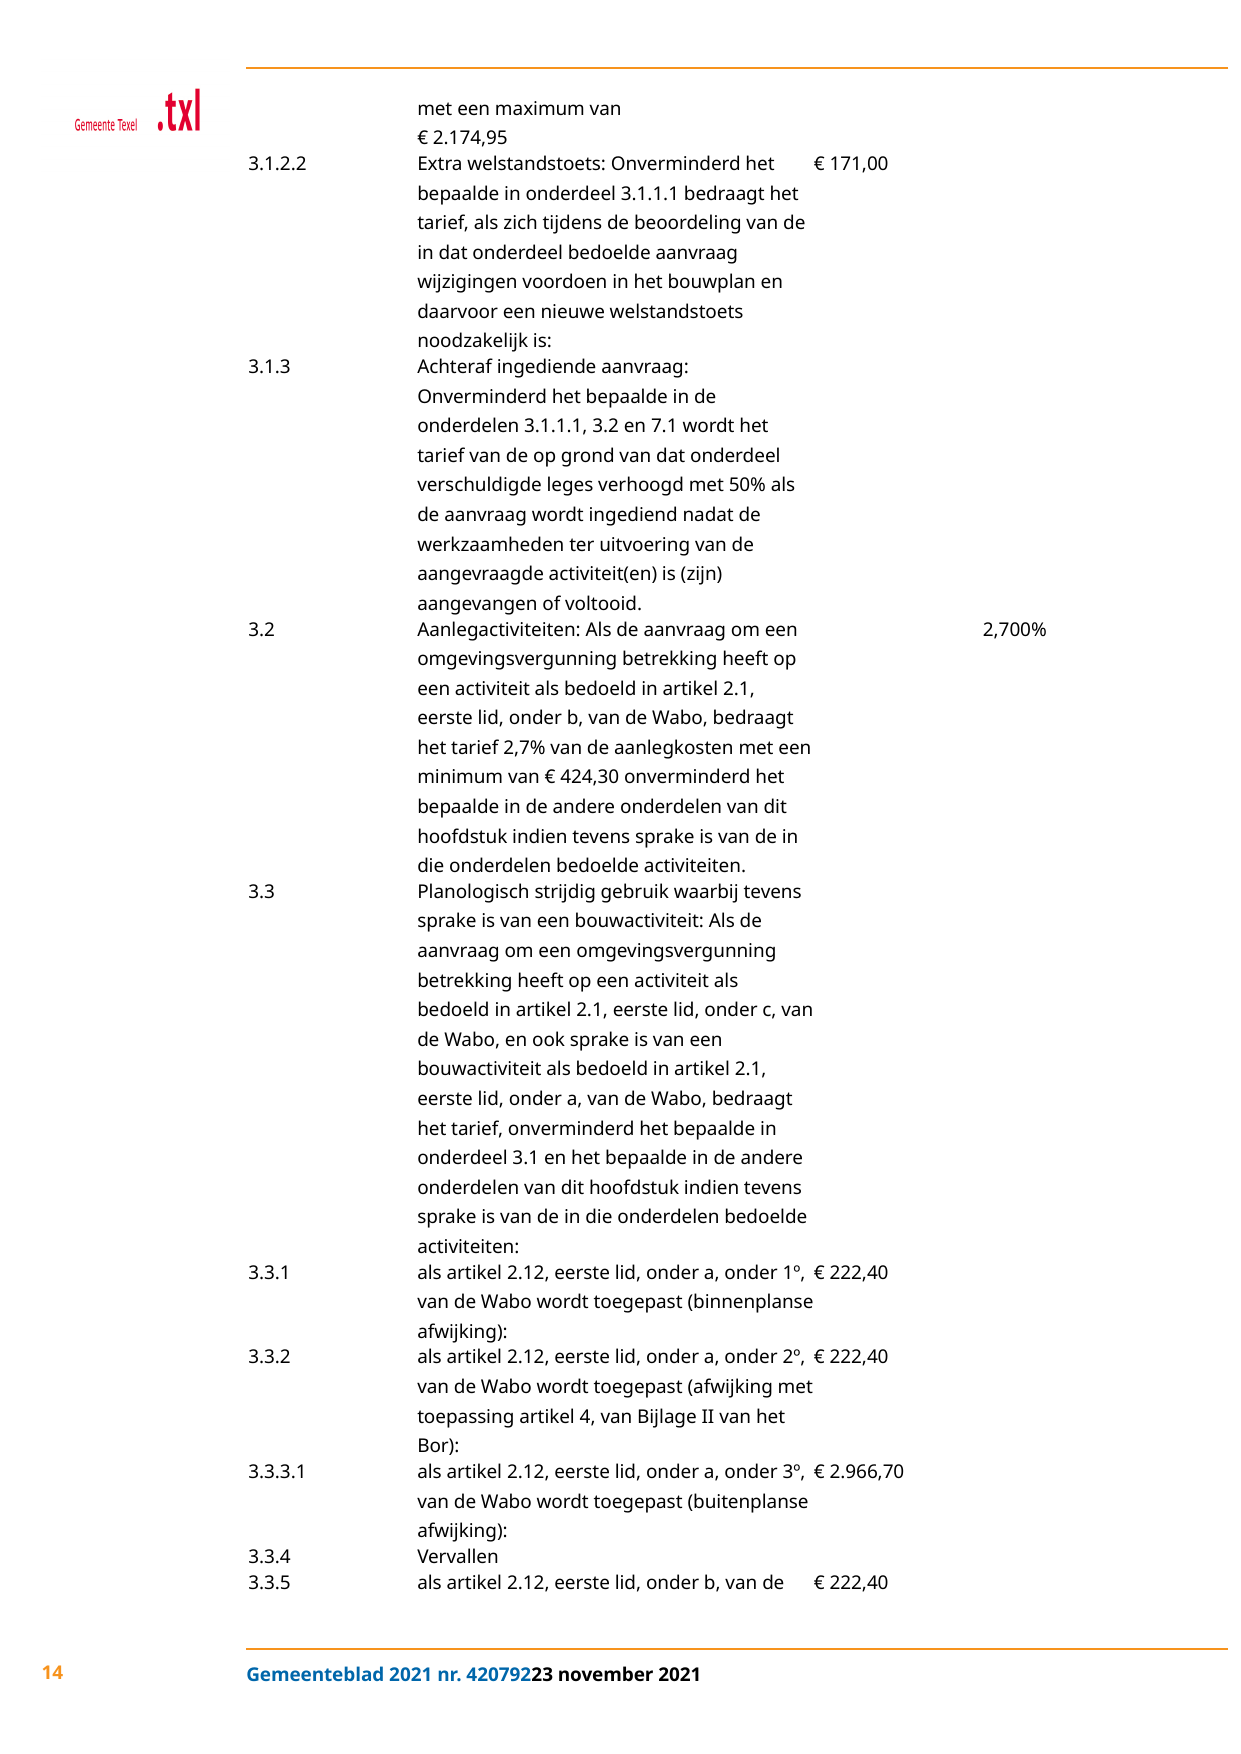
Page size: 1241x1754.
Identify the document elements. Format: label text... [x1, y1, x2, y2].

table_cell 3.1.3 [248, 353, 417, 616]
table_cell [814, 616, 983, 878]
table_cell [814, 95, 983, 150]
table_cell € 222,40 [814, 1569, 983, 1594]
table_cell als artikel 2.12, eerste lid, onder a, onder 1º, van de Wabo wordt toegepast (binnenplanse afwijking): [417, 1259, 814, 1344]
table_cell Vervallen [417, 1543, 814, 1569]
table_cell als artikel 2.12, eerste lid, onder a, onder 3º, van de Wabo wordt toegepast (buitenplanse afwijking): [417, 1458, 814, 1543]
table_cell [983, 1543, 1152, 1569]
table_cell € 171,00 [814, 150, 983, 353]
table_cell 3.2 [248, 616, 417, 878]
table_cell € 222,40 [814, 1259, 983, 1344]
table_cell 2,700% [983, 616, 1152, 878]
table_cell 3.3 [248, 878, 417, 1259]
table_cell [983, 353, 1152, 616]
table_cell 3.1.2.2 [248, 150, 417, 353]
table_cell [983, 95, 1152, 150]
table_cell 3.3.2 [248, 1344, 417, 1458]
table_cell [814, 878, 983, 1259]
table_cell Planologisch strijdig gebruik waarbij tevens sprake is van een bouwactiviteit: Als de aanvraag om een omgevingsvergunning betrekking heeft op een activiteit als bedoeld in artikel 2.1, eerste lid, onder c, van de Wabo, en ook sprake is van een bouwactiviteit als bedoeld in artikel 2.1, eerste lid, onder a, van de Wabo, bedraagt het tarief, onverminderd het bepaalde in onderdeel 3.1 en het bepaalde in de andere onderdelen van dit hoofdstuk indien tevens sprake is van de in die onderdelen bedoelde activiteiten: [417, 878, 814, 1259]
table_cell als artikel 2.12, eerste lid, onder b, van de [417, 1569, 814, 1594]
table_cell [983, 1458, 1152, 1543]
table_cell als artikel 2.12, eerste lid, onder a, onder 2º, van de Wabo wordt toegepast (afwijking met toepassing artikel 4, van Bijlage II van het Bor): [417, 1344, 814, 1458]
table_cell Extra welstandstoets: Onverminderd het bepaalde in onderdeel 3.1.1.1 bedraagt het tarief, als zich tijdens de beoordeling van de in dat onderdeel bedoelde aanvraag wijzigingen voordoen in het bouwplan en daarvoor een nieuwe welstandstoets noodzakelijk is: [417, 150, 814, 353]
table_cell [983, 1344, 1152, 1458]
table_cell [814, 1543, 983, 1569]
table_cell [248, 95, 417, 150]
table_cell [983, 878, 1152, 1259]
table_cell [983, 1259, 1152, 1344]
table_cell 3.3.3.1 [248, 1458, 417, 1543]
table_cell 3.3.4 [248, 1543, 417, 1569]
table_cell Achteraf ingediende aanvraag: Onverminderd het bepaalde in de onderdelen 3.1.1.1, 3.2 en 7.1 wordt het tarief van de op grond van dat onderdeel verschuldigde leges verhoogd met 50% als de aanvraag wordt ingediend nadat de werkzaamheden ter uitvoering van de aangevraagde activiteit(en) is (zijn) aangevangen of voltooid. [417, 353, 814, 616]
table_cell met een maximum van € 2.174,95 [417, 95, 814, 150]
table_cell [983, 150, 1152, 353]
table_cell 3.3.5 [248, 1569, 417, 1594]
table_cell [814, 353, 983, 616]
table_cell Aanlegactiviteiten: Als de aanvraag om een omgevingsvergunning betrekking heeft op een activiteit als bedoeld in artikel 2.1, eerste lid, onder b, van de Wabo, bedraagt het tarief 2,7% van de aanlegkosten met een minimum van € 424,30 onverminderd het bepaalde in de andere onderdelen van dit hoofdstuk indien tevens sprake is van de in die onderdelen bedoelde activiteiten. [417, 616, 814, 878]
table_cell [983, 1569, 1152, 1594]
table_cell € 222,40 [814, 1344, 983, 1458]
table_cell € 2.966,70 [814, 1458, 983, 1543]
table_cell 3.3.1 [248, 1259, 417, 1344]
picture [41, 47, 231, 172]
